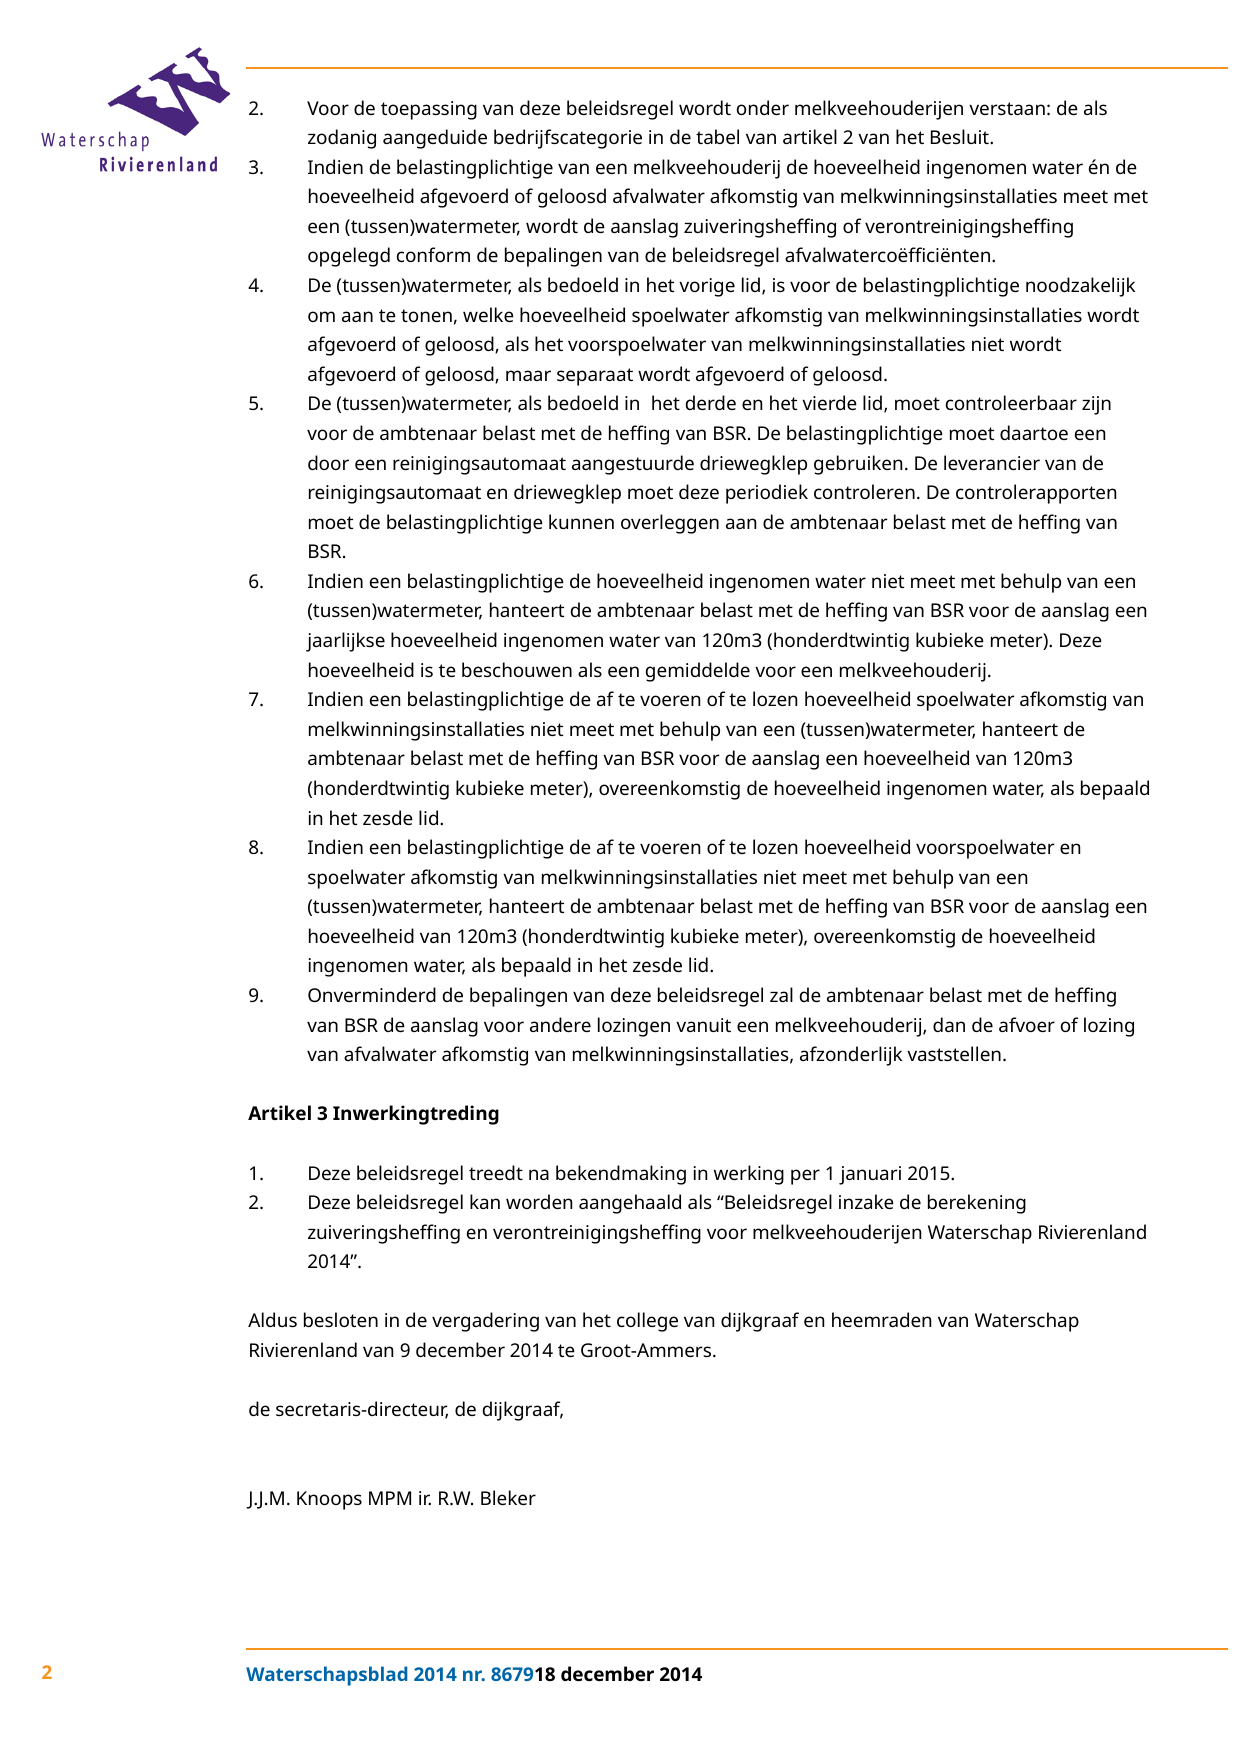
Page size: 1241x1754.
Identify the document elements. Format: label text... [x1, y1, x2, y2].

text J.J.M. Knoops MPM ir. R.W. Bleker [248, 1485, 1152, 1511]
list Deze beleidsregel treedt na bekendmaking in werking per 1 januari 2015. [248, 1160, 1152, 1186]
picture [41, 47, 231, 172]
list Indien de belastingplichtige van een melkveehouderij de hoeveelheid ingenomen water én de hoeveelheid afgevoerd of geloosd afvalwater afkomstig van melkwinningsinstallaties meet met een (tussen)watermeter, wordt de aanslag zuiveringsheffing of verontreinigingsheffing opgelegd conform de bepalingen van de beleidsregel afvalwatercoëfficiënten. [248, 154, 1152, 268]
list De (tussen)watermeter, als bedoeld in het derde en het vierde lid, moet controleerbaar zijn voor de ambtenaar belast met de heffing van BSR. De belastingplichtige moet daartoe een door een reinigingsautomaat aangestuurde driewegklep gebruiken. De leverancier van de reinigingsautomaat en driewegklep moet deze periodiek controleren. De controlerapporten moet de belastingplichtige kunnen overleggen aan de ambtenaar belast met de heffing van BSR. [248, 391, 1152, 564]
list Indien een belastingplichtige de af te voeren of te lozen hoeveelheid voorspoelwater en spoelwater afkomstig van melkwinningsinstallaties niet meet met behulp van een (tussen)watermeter, hanteert de ambtenaar belast met de heffing van BSR voor de aanslag een hoeveelheid van 120m3 (honderdtwintig kubieke meter), overeenkomstig de hoeveelheid ingenomen water, als bepaald in het zesde lid. [248, 834, 1152, 978]
list Onverminderd de bepalingen van deze beleidsregel zal de ambtenaar belast met de heffing van BSR de aanslag voor andere lozingen vanuit een melkveehouderij, dan de afvoer of lozing van afvalwater afkomstig van melkwinningsinstallaties, afzonderlijk vaststellen. [248, 982, 1152, 1067]
list Deze beleidsregel kan worden aangehaald als “Beleidsregel inzake de berekening zuiveringsheffing en verontreinigingsheffing voor melkveehouderijen Waterschap Rivierenland 2014”. [248, 1189, 1152, 1274]
text Aldus besloten in de vergadering van het college van dijkgraaf en heemraden van Waterschap Rivierenland van 9 december 2014 te Groot-Ammers. [248, 1308, 1152, 1363]
text de secretaris-directeur, de dijkgraaf, [248, 1396, 1152, 1422]
list De (tussen)watermeter, als bedoeld in het vorige lid, is voor de belastingplichtige noodzakelijk om aan te tonen, welke hoeveelheid spoelwater afkomstig van melkwinningsinstallaties wordt afgevoerd of geloosd, als het voorspoelwater van melkwinningsinstallaties niet wordt afgevoerd of geloosd, maar separaat wordt afgevoerd of geloosd. [248, 272, 1152, 387]
list Indien een belastingplichtige de af te voeren of te lozen hoeveelheid spoelwater afkomstig van melkwinningsinstallaties niet meet met behulp van een (tussen)watermeter, hanteert de ambtenaar belast met de heffing van BSR voor de aanslag een hoeveelheid van 120m3 (honderdtwintig kubieke meter), overeenkomstig de hoeveelheid ingenomen water, als bepaald in het zesde lid. [248, 686, 1152, 831]
list Voor de toepassing van deze beleidsregel wordt onder melkveehouderijen verstaan: de als zodanig aangeduide bedrijfscategorie in de tabel van artikel 2 van het Besluit. [248, 95, 1152, 150]
list Indien een belastingplichtige de hoeveelheid ingenomen water niet meet met behulp van een (tussen)watermeter, hanteert de ambtenaar belast met de heffing van BSR voor de aanslag een jaarlijkse hoeveelheid ingenomen water van 120m3 (honderdtwintig kubieke meter). Deze hoeveelheid is te beschouwen als een gemiddelde voor een melkveehouderij. [248, 568, 1152, 683]
text Artikel 3 Inwerkingtreding [248, 1101, 1152, 1126]
